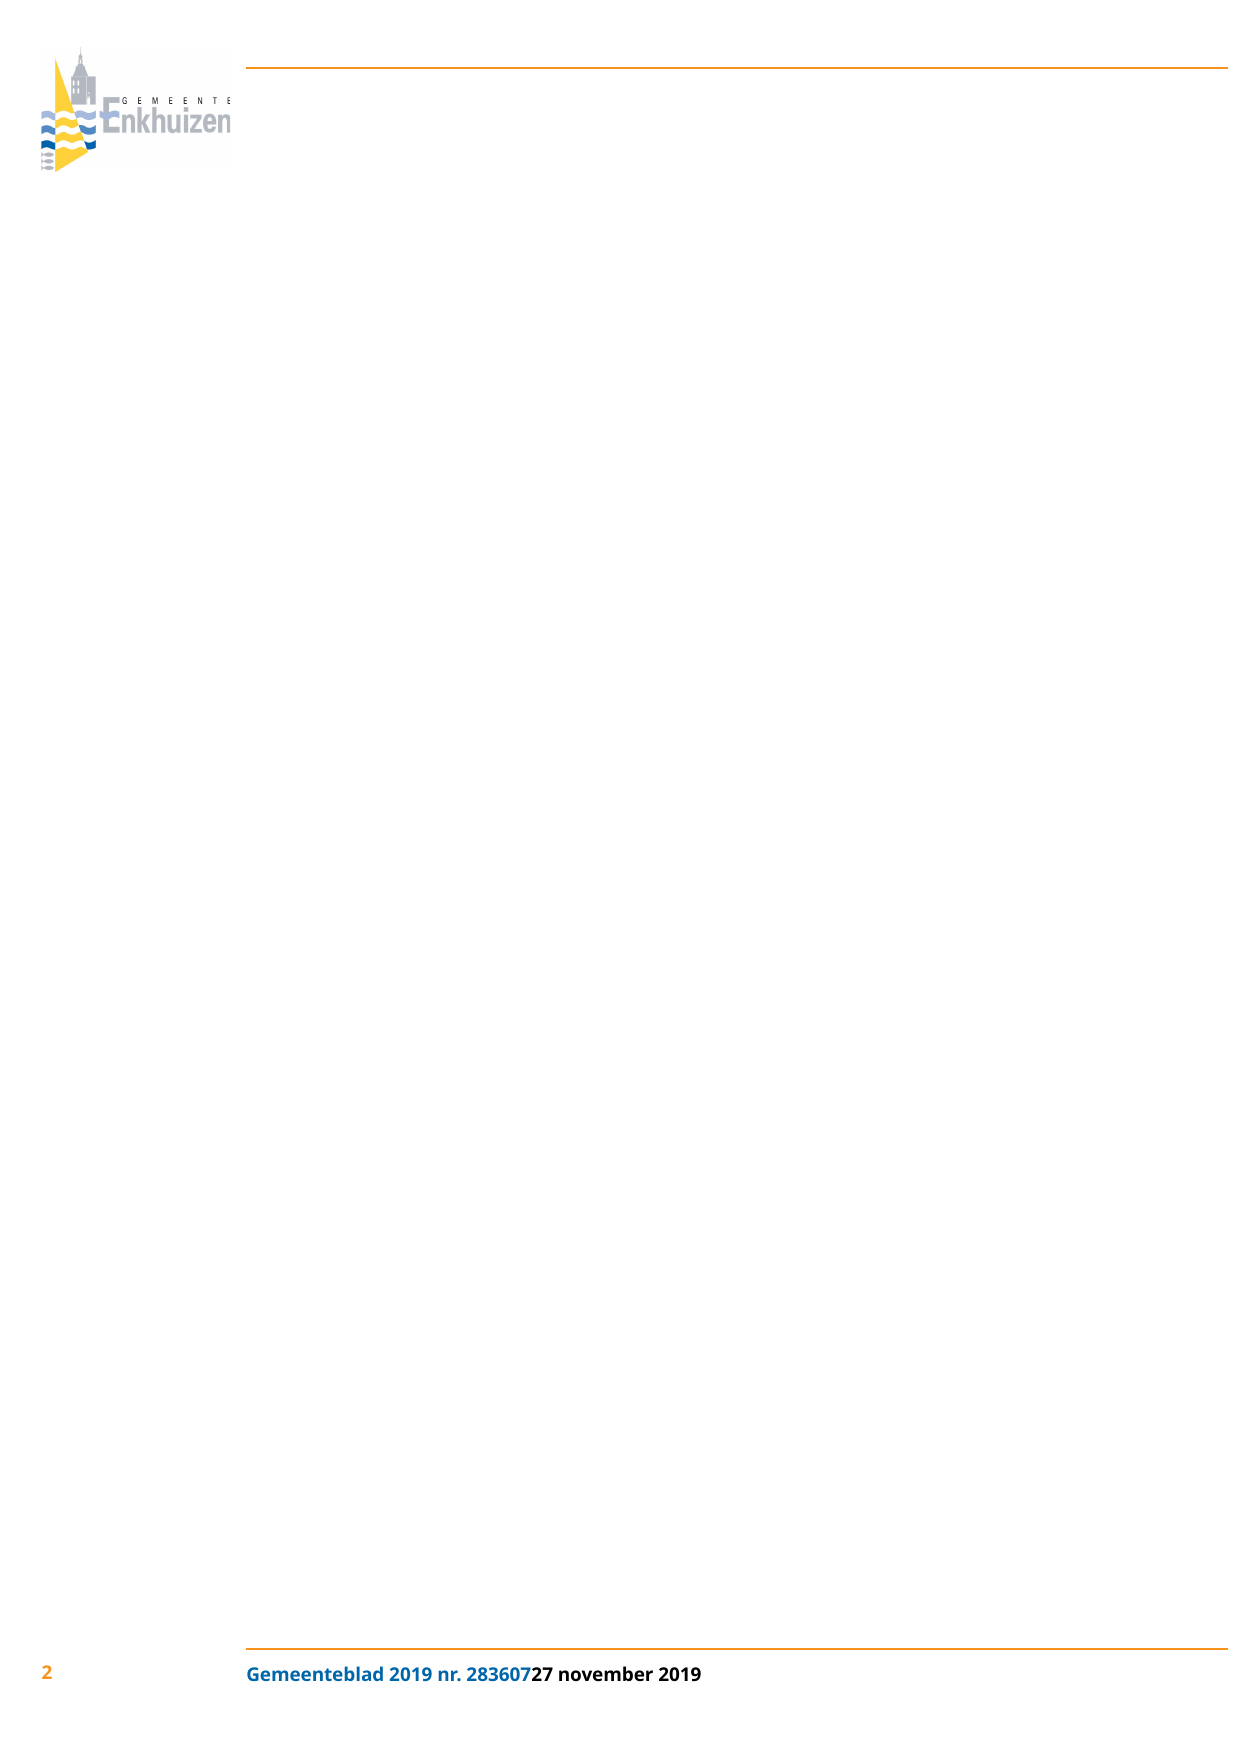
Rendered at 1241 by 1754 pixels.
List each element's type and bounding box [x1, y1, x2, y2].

picture [41, 47, 231, 172]
